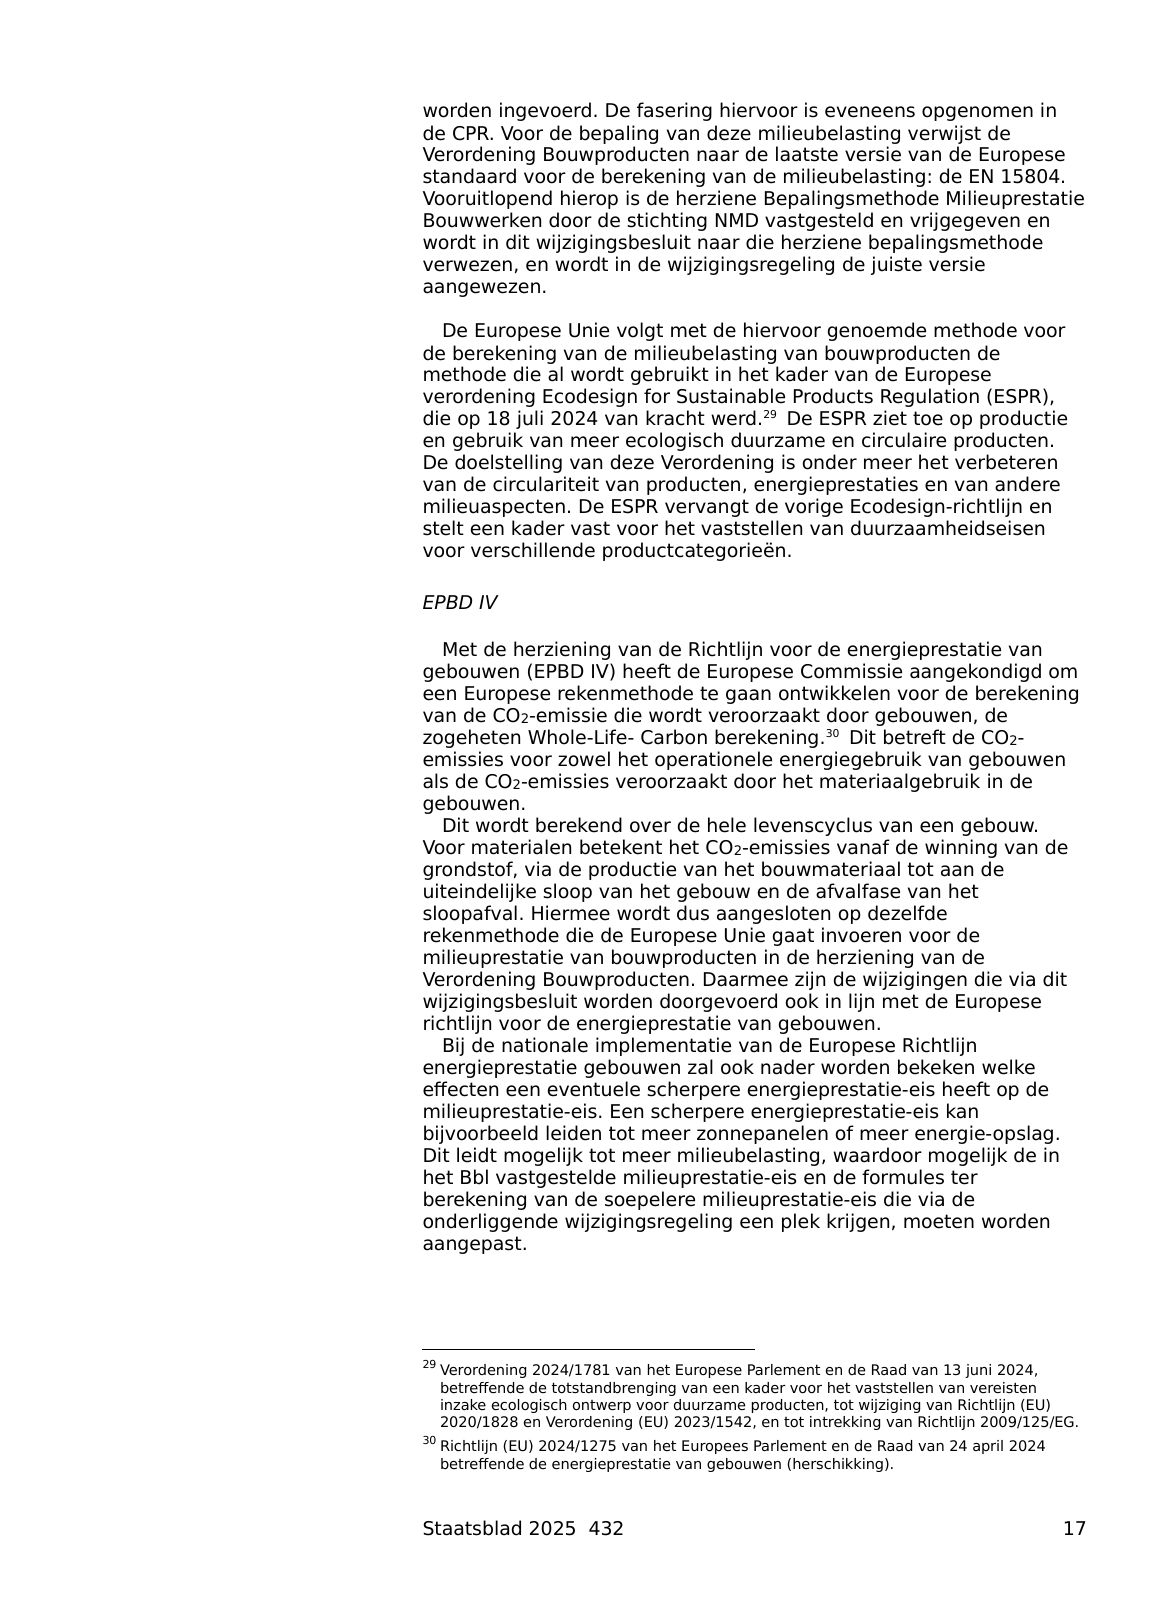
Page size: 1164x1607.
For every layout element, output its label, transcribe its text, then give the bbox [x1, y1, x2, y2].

text Met de herziening van de Richtlijn voor de energieprestatie van gebouwen (EPBD IV) heeft de Europese Commissie aangekondigd om een Europese rekenmethode te gaan ontwikkelen voor de berekening van de CO2-emissie die wordt veroorzaakt door gebouwen, de zogeheten Whole-Life- Carbon berekening. Dit betreft de CO2-emissies voor zowel het operationele energiegebruik van gebouwen als de CO2-emissies veroorzaakt door het materiaalgebruik in de gebouwen. [422, 639, 1087, 815]
text Richtlijn (EU) 2024/1275 van het Europees Parlement en de Raad van 24 april 2024 betreffende de energieprestatie van gebouwen (herschikking). [422, 1434, 1087, 1473]
text Verordening 2024/1781 van het Europese Parlement en de Raad van 13 juni 2024, betreffende de totstandbrenging van een kader voor het vaststellen van vereisten inzake ecologisch ontwerp voor duurzame producten, tot wijziging van Richtlijn (EU) 2020/1828 en Verordening (EU) 2023/1542, en tot intrekking van Richtlijn 2009/125/EG. [422, 1358, 1087, 1431]
text worden ingevoerd. De fasering hiervoor is eveneens opgenomen in de CPR. Voor de bepaling van deze milieubelasting verwijst de Verordening Bouwproducten naar de laatste versie van de Europese standaard voor de berekening van de milieubelasting: de EN 15804. Vooruitlopend hierop is de herziene Bepalingsmethode Milieuprestatie Bouwwerken door de stichting NMD vastgesteld en vrijgegeven en wordt in dit wijzigingsbesluit naar die herziene bepalingsmethode verwezen, en wordt in de wijzigingsregeling de juiste versie aangewezen. [422, 100, 1087, 298]
text Dit wordt berekend over de hele levenscyclus van een gebouw. Voor materialen betekent het CO2-emissies vanaf de winning van de grondstof, via de productie van het bouwmateriaal tot aan de uiteindelijke sloop van het gebouw en de afvalfase van het sloopafval. Hiermee wordt dus aangesloten op dezelfde rekenmethode die de Europese Unie gaat invoeren voor de milieuprestatie van bouwproducten in de herziening van de Verordening Bouwproducten. Daarmee zijn de wijzigingen die via dit wijzigingsbesluit worden doorgevoerd ook in lijn met de Europese richtlijn voor de energieprestatie van gebouwen. [422, 815, 1087, 1035]
subtitle EPBD IV [422, 592, 1087, 614]
text Bij de nationale implementatie van de Europese Richtlijn energieprestatie gebouwen zal ook nader worden bekeken welke effecten een eventuele scherpere energieprestatie-eis heeft op de milieuprestatie-eis. Een scherpere energieprestatie-eis kan bijvoorbeeld leiden tot meer zonnepanelen of meer energie-opslag. Dit leidt mogelijk tot meer milieubelasting, waardoor mogelijk de in het Bbl vastgestelde milieuprestatie-eis en de formules ter berekening van de soepelere milieuprestatie-eis die via de onderliggende wijzigingsregeling een plek krijgen, moeten worden aangepast. [422, 1035, 1087, 1254]
text De Europese Unie volgt met de hiervoor genoemde methode voor de berekening van de milieubelasting van bouwproducten de methode die al wordt gebruikt in het kader van de Europese verordening Ecodesign for Sustainable Products Regulation (ESPR), die op 18 juli 2024 van kracht werd. De ESPR ziet toe op productie en gebruik van meer ecologisch duurzame en circulaire producten. De doelstelling van deze Verordening is onder meer het verbeteren van de circulariteit van producten, energieprestaties en van andere milieuaspecten. De ESPR vervangt de vorige Ecodesign-richtlijn en stelt een kader vast voor het vaststellen van duurzaamheidseisen voor verschillende productcategorieën. [422, 320, 1087, 562]
